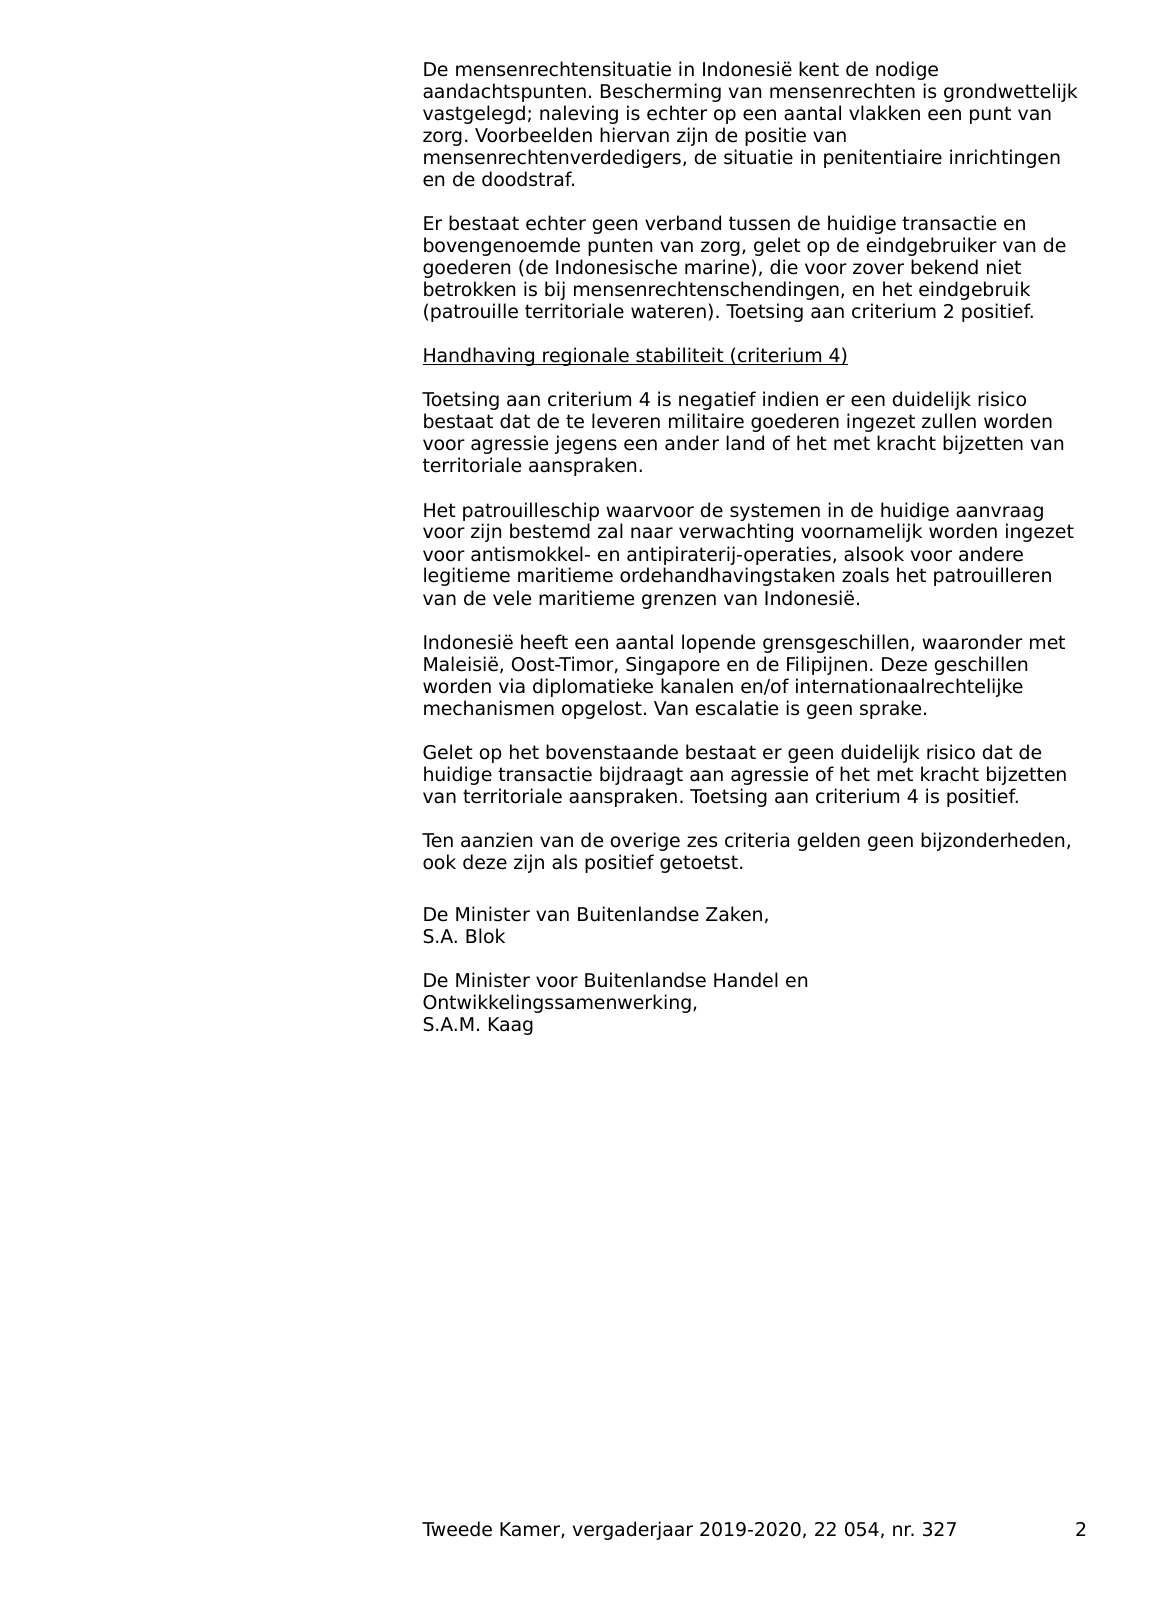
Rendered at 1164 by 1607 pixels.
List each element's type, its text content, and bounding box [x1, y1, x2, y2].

text Het patrouilleschip waarvoor de systemen in de huidige aanvraag voor zijn bestemd zal naar verwachting voornamelijk worden ingezet voor antismokkel- en antipiraterij-operaties, alsook voor andere legitieme maritieme ordehandhavingstaken zoals het patrouilleren van de vele maritieme grenzen van Indonesië. [422, 499, 1087, 609]
text Toetsing aan criterium 4 is negatief indien er een duidelijk risico bestaat dat de te leveren militaire goederen ingezet zullen worden voor agressie jegens een ander land of het met kracht bijzetten van territoriale aanspraken. [422, 389, 1087, 477]
text Indonesië heeft een aantal lopende grensgeschillen, waaronder met Maleisië, Oost-Timor, Singapore en de Filipijnen. Deze geschillen worden via diplomatieke kanalen en/of internationaalrechtelijke mechanismen opgelost. Van escalatie is geen sprake. [422, 632, 1087, 719]
text Gelet op het bovenstaande bestaat er geen duidelijk risico dat de huidige transactie bijdraagt aan agressie of het met kracht bijzetten van territoriale aanspraken. Toetsing aan criterium 4 is positief. [422, 742, 1087, 808]
text Ten aanzien van de overige zes criteria gelden geen bijzonderheden, ook deze zijn als positief getoetst. [422, 830, 1087, 874]
text De mensenrechtensituatie in Indonesië kent de nodige aandachtspunten. Bescherming van mensenrechten is grondwettelijk vastgelegd; naleving is echter op een aantal vlakken een punt van zorg. Voorbeelden hiervan zijn de positie van mensenrechtenverdedigers, de situatie in penitentiaire inrichtingen en de doodstraf. [422, 59, 1087, 191]
text De Minister van Buitenlandse Zaken, S.A. Blok [422, 904, 1087, 948]
subtitle Handhaving regionale stabiliteit (criterium 4) [422, 345, 1087, 367]
text Er bestaat echter geen verband tussen de huidige transactie en bovengenoemde punten van zorg, gelet op de eindgebruiker van de goederen (de Indonesische marine), die voor zover bekend niet betrokken is bij mensenrechtenschendingen, en het eindgebruik (patrouille territoriale wateren). Toetsing aan criterium 2 positief. [422, 213, 1087, 323]
text De Minister voor Buitenlandse Handel en Ontwikkelingssamenwerking, S.A.M. Kaag [422, 970, 1087, 1036]
